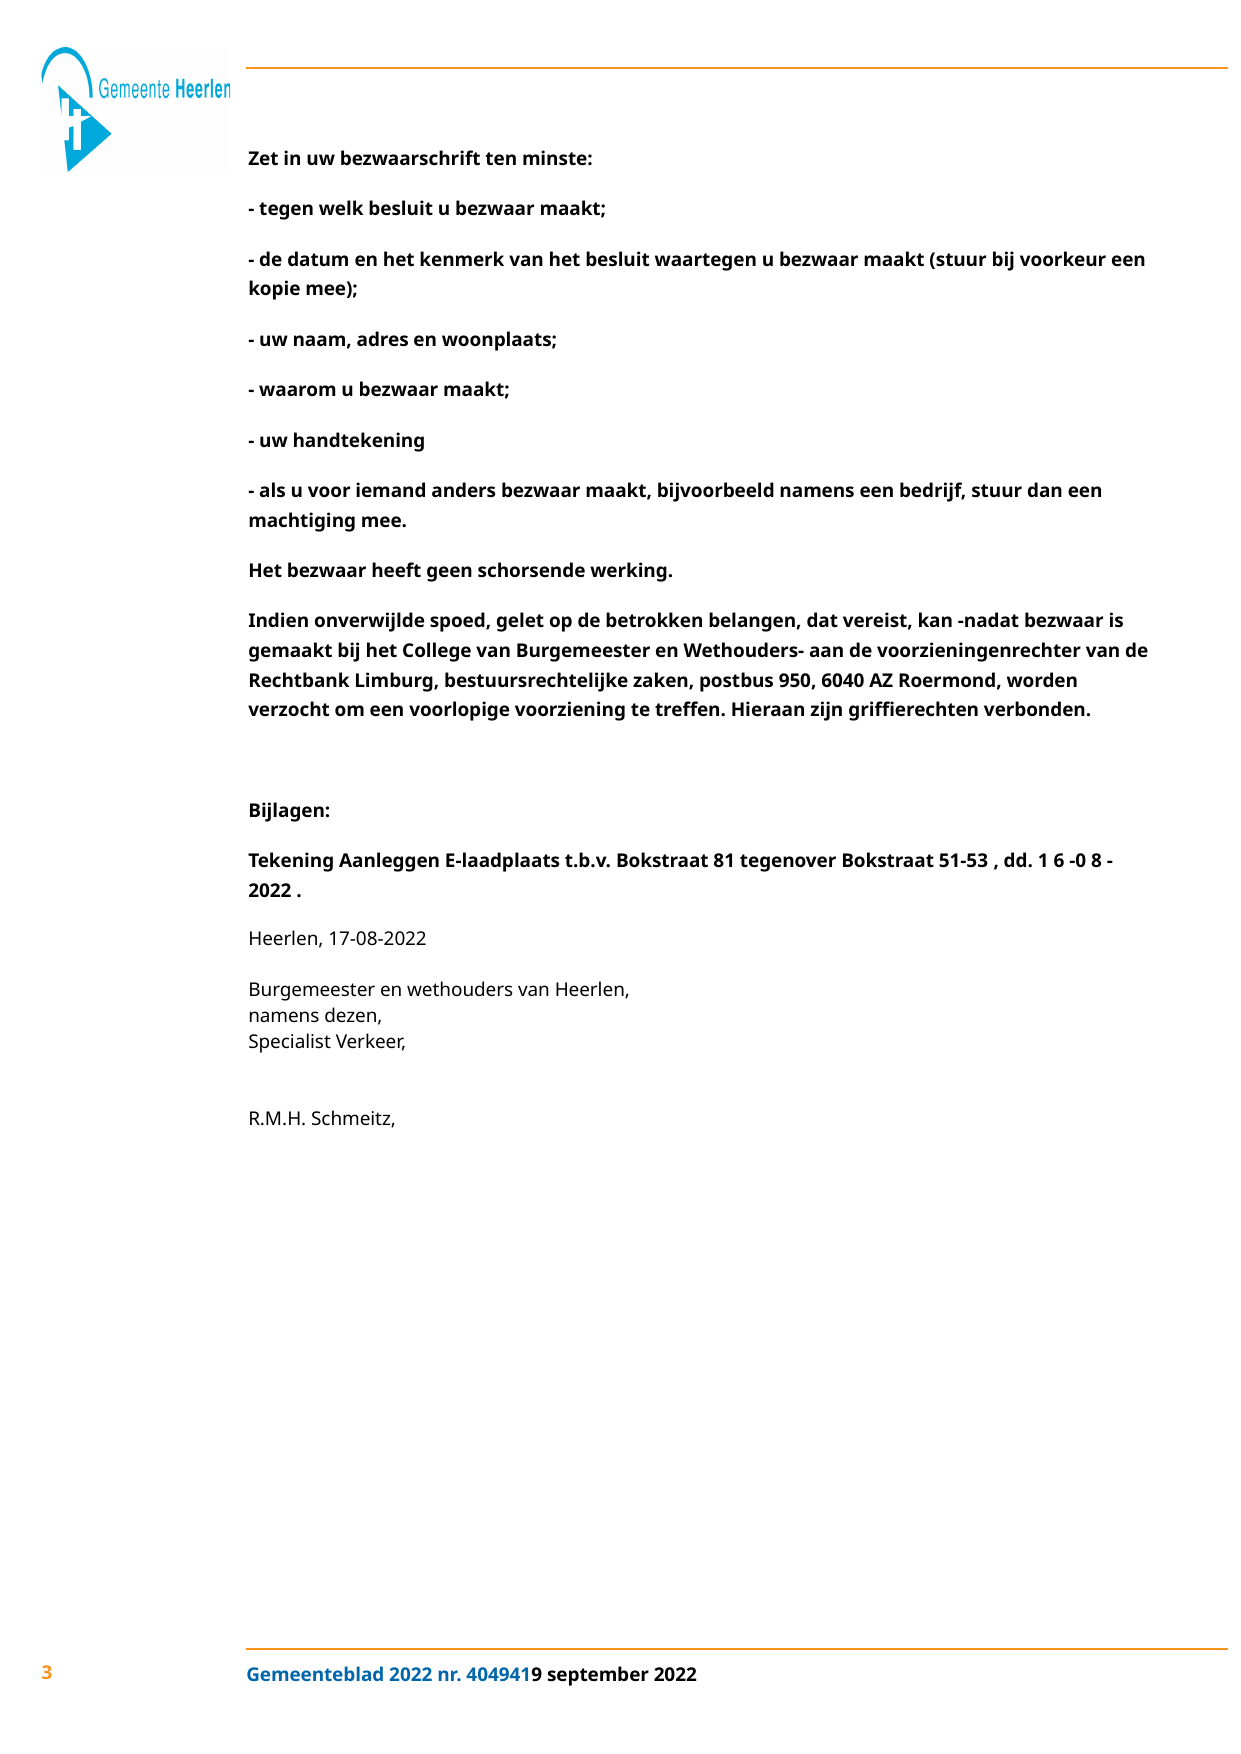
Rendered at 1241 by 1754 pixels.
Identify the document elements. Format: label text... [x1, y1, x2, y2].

picture [41, 47, 59, 70]
text Bijlagen: [248, 797, 1152, 823]
text namens dezen, [248, 1002, 1152, 1028]
text Tekening Aanleggen E-laadplaats t.b.v. Bokstraat 81 tegenover Bokstraat 51-53 , dd. 1 6 -0 8 -2022 . [248, 848, 1152, 903]
text Burgemeester en wethouders van Heerlen, [248, 977, 1152, 1002]
text Zet in uw bezwaarschrift ten minste: [248, 145, 1152, 171]
text Specialist Verkeer, [248, 1028, 1152, 1054]
text - uw naam, adres en woonplaats; [248, 326, 1152, 352]
text - als u voor iemand anders bezwaar maakt, bijvoorbeeld namens een bedrijf, stuur dan een machtiging mee. [248, 477, 1152, 533]
text Heerlen, 17-08-2022 [248, 925, 1152, 951]
text - tegen welk besluit u bezwaar maakt; [248, 196, 1152, 221]
picture [41, 47, 231, 172]
text - de datum en het kenmerk van het besluit waartegen u bezwaar maakt (stuur bij voorkeur een kopie mee); [248, 246, 1152, 301]
text Het bezwaar heeft geen schorsende werking. [248, 557, 1152, 583]
text R.M.H. Schmeitz, [248, 1105, 1152, 1131]
text Indien onverwijlde spoed, gelet op de betrokken belangen, dat vereist, kan -nadat bezwaar is gemaakt bij het College van Burgemeester en Wethouders- aan de voorzieningenrechter van de Rechtbank Limburg, bestuursrechtelijke zaken, postbus 950, 6040 AZ Roermond, worden verzocht om een voorlopige voorziening te treffen. Hieraan zijn griffierechten verbonden. [248, 608, 1152, 722]
text - waarom u bezwaar maakt; [248, 376, 1152, 402]
text - uw handtekening [248, 427, 1152, 453]
